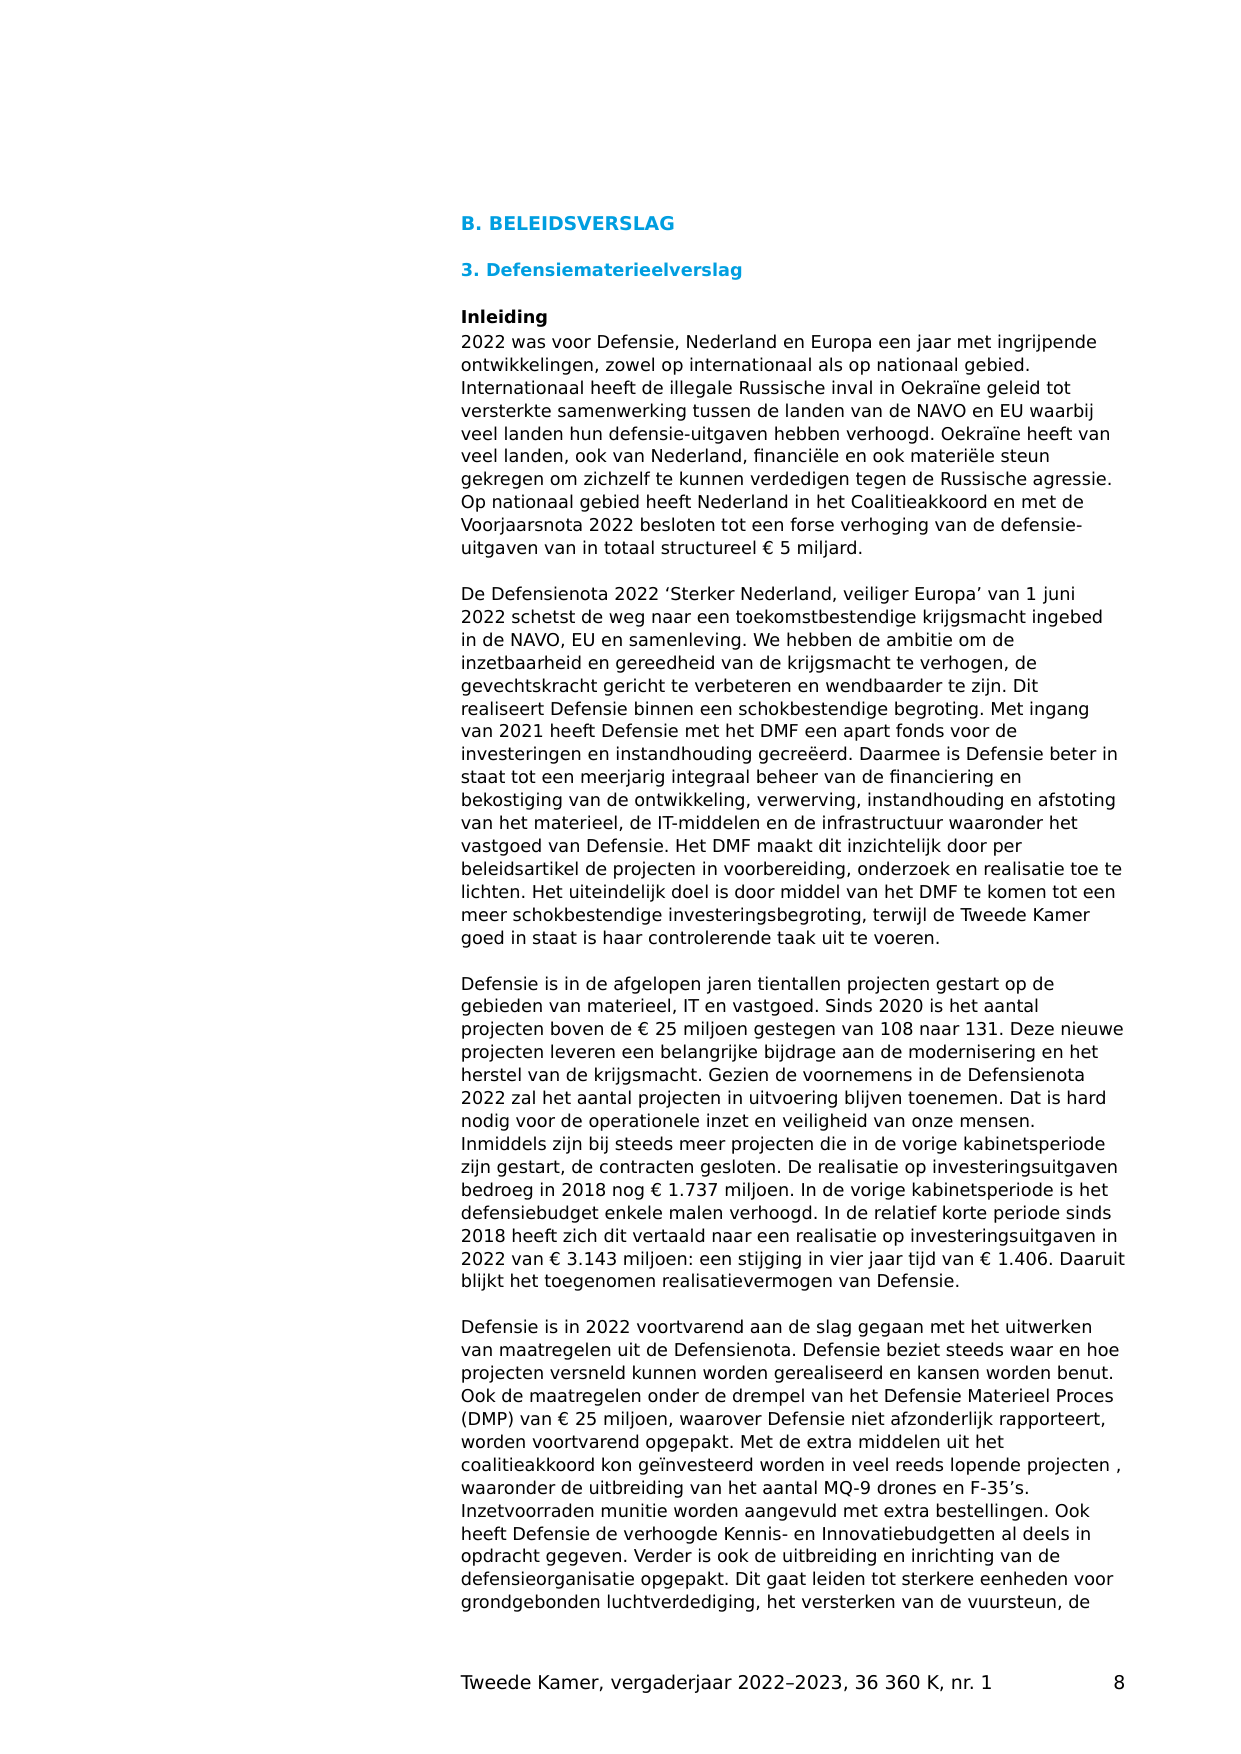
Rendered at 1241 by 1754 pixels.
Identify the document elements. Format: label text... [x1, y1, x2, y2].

text Defensie is in 2022 voortvarend aan de slag gegaan met het uitwerken van maatregelen uit de Defensienota. Defensie beziet steeds waar en hoe projecten versneld kunnen worden gerealiseerd en kansen worden benut. Ook de maatregelen onder de drempel van het Defensie Materieel Proces (DMP) van € 25 miljoen, waarover Defensie niet afzonderlijk rapporteert, worden voortvarend opgepakt. Met de extra middelen uit het coalitieakkoord kon geïnvesteerd worden in veel reeds lopende projecten , waaronder de uitbreiding van het aantal MQ-9 drones en F-35’s. Inzetvoorraden munitie worden aangevuld met extra bestellingen. Ook heeft Defensie de verhoogde Kennis- en Innovatiebudgetten al deels in opdracht gegeven. Verder is ook de uitbreiding en inrichting van de defensieorganisatie opgepakt. Dit gaat leiden tot sterkere eenheden voor grondgebonden luchtverdediging, het versterken van de vuursteun, de [461, 1315, 1125, 1613]
text Inleiding [461, 305, 1125, 328]
text Defensie is in de afgelopen jaren tientallen projecten gestart op de gebieden van materieel, IT en vastgoed. Sinds 2020 is het aantal projecten boven de € 25 miljoen gestegen van 108 naar 131. Deze nieuwe projecten leveren een belangrijke bijdrage aan de modernisering en het herstel van de krijgsmacht. Gezien de voornemens in de Defensienota 2022 zal het aantal projecten in uitvoering blijven toenemen. Dat is hard nodig voor de operationele inzet en veiligheid van onze mensen. Inmiddels zijn bij steeds meer projecten die in de vorige kabinetsperiode zijn gestart, de contracten gesloten. De realisatie op investeringsuitgaven bedroeg in 2018 nog € 1.737 miljoen. In de vorige kabinetsperiode is het defensiebudget enkele malen verhoogd. In de relatief korte periode sinds 2018 heeft zich dit vertaald naar een realisatie op investeringsuitgaven in 2022 van € 3.143 miljoen: een stijging in vier jaar tijd van € 1.406. Daaruit blijkt het toegenomen realisatievermogen van Defensie. [461, 972, 1125, 1292]
title B. Beleidsverslag [461, 213, 1125, 235]
text De Defensienota 2022 ‘Sterker Nederland, veiliger Europa’ van 1 juni 2022 schetst de weg naar een toekomstbestendige krijgsmacht ingebed in de NAVO, EU en samenleving. We hebben de ambitie om de inzetbaarheid en gereedheid van de krijgsmacht te verhogen, de gevechtskracht gericht te verbeteren en wendbaarder te zijn. Dit realiseert Defensie binnen een schokbestendige begroting. Met ingang van 2021 heeft Defensie met het DMF een apart fonds voor de investeringen en instandhouding gecreëerd. Daarmee is Defensie beter in staat tot een meerjarig integraal beheer van de financiering en bekostiging van de ontwikkeling, verwerving, instandhouding en afstoting van het materieel, de IT-middelen en de infrastructuur waaronder het vastgoed van Defensie. Het DMF maakt dit inzichtelijk door per beleidsartikel de projecten in voorbereiding, onderzoek en realisatie toe te lichten. Het uiteindelijk doel is door middel van het DMF te komen tot een meer schokbestendige investeringsbegroting, terwijl de Tweede Kamer goed in staat is haar controlerende taak uit te voeren. [461, 582, 1125, 949]
title 3. Defensiematerieelverslag [461, 258, 1125, 281]
text 2022 was voor Defensie, Nederland en Europa een jaar met ingrijpende ontwikkelingen, zowel op internationaal als op nationaal gebied. Internationaal heeft de illegale Russische inval in Oekraïne geleid tot versterkte samenwerking tussen de landen van de NAVO en EU waarbij veel landen hun defensie-uitgaven hebben verhoogd. Oekraïne heeft van veel landen, ook van Nederland, financiële en ook materiële steun gekregen om zichzelf te kunnen verdedigen tegen de Russische agressie. Op nationaal gebied heeft Nederland in het Coalitieakkoord en met de Voorjaarsnota 2022 besloten tot een forse verhoging van de defensie-uitgaven van in totaal structureel € 5 miljard. [461, 330, 1125, 559]
